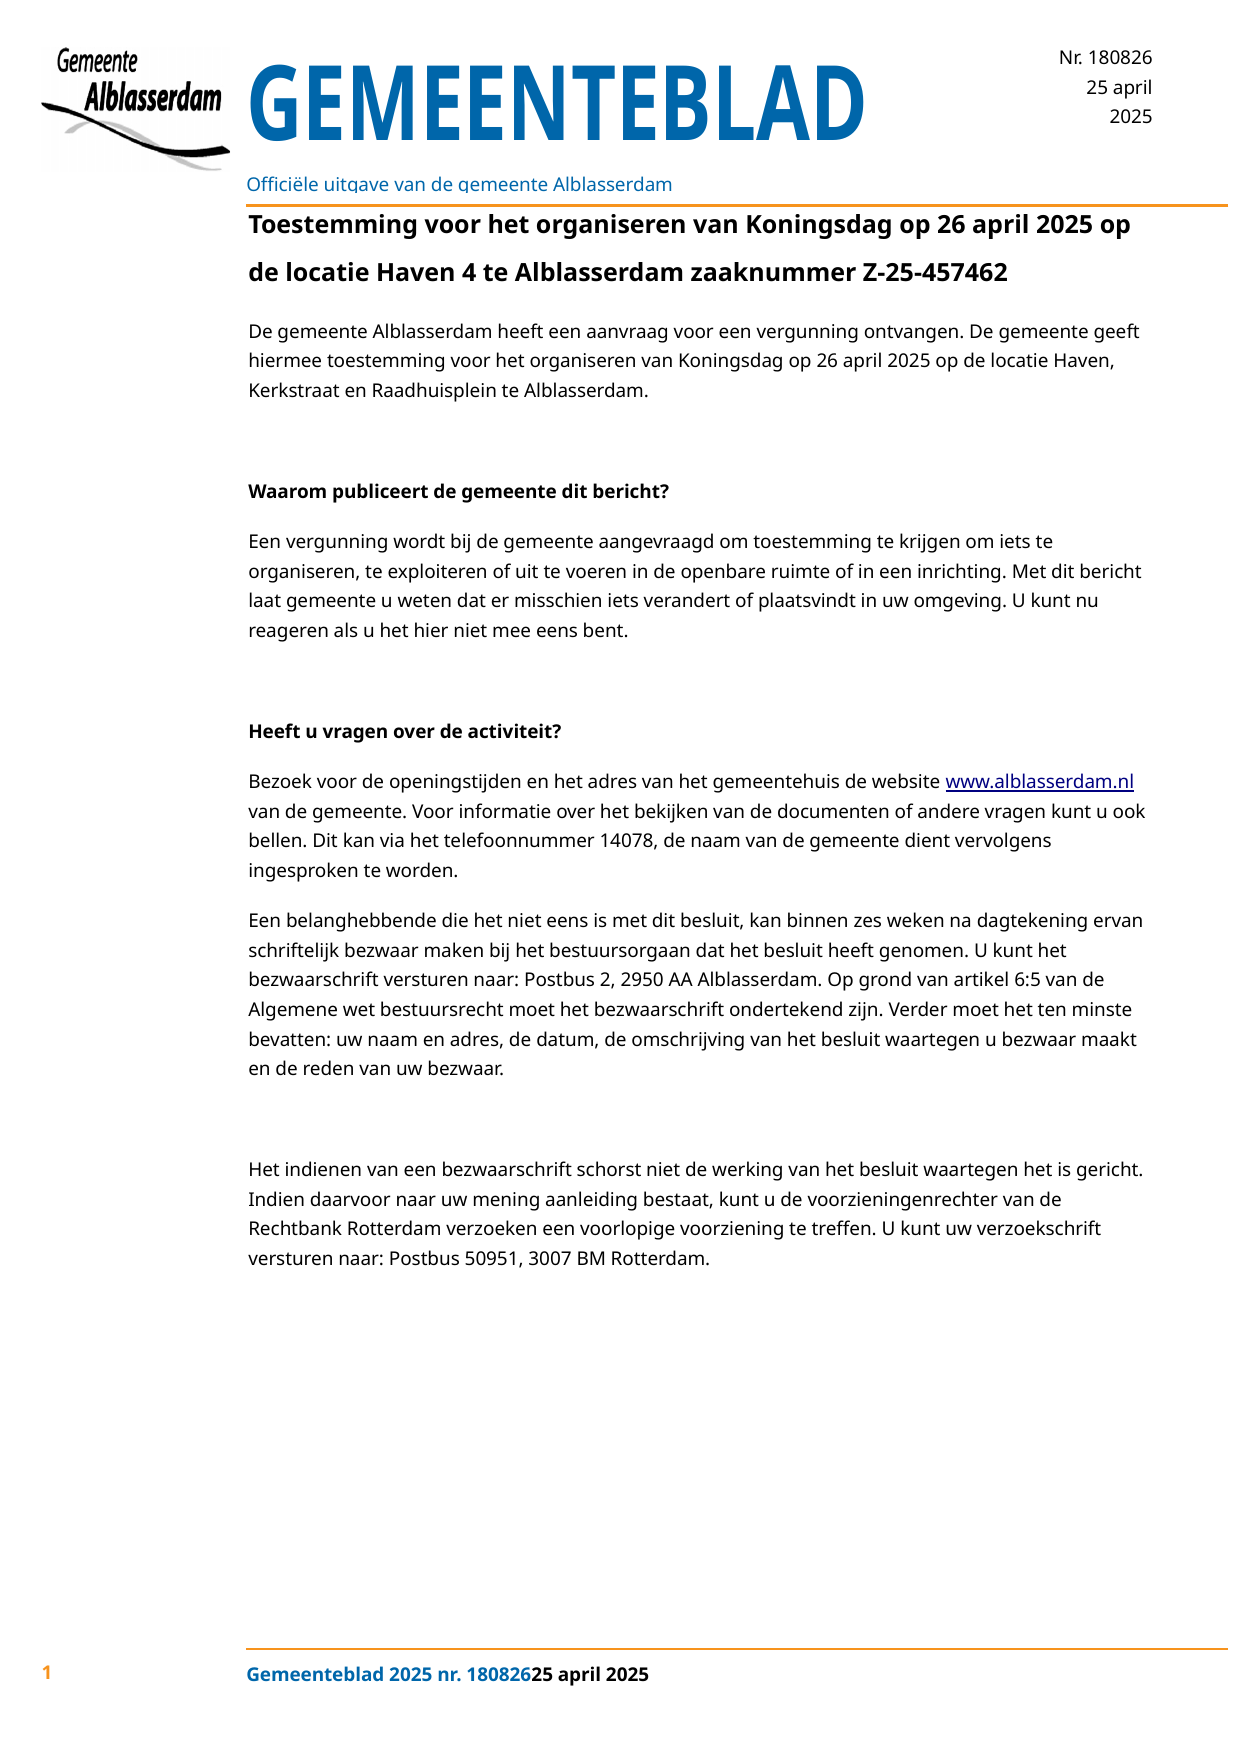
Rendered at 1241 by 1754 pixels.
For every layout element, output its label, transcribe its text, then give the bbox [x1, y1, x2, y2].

text Heeft u vragen over de activiteit? [248, 718, 1152, 744]
text Een belanghebbende die het niet eens is met dit besluit, kan binnen zes weken na dagtekening ervan schriftelijk bezwaar maken bij het bestuursorgaan dat het besluit heeft genomen. U kunt het bezwaarschrift versturen naar: Postbus 2, 2950 AA Alblasserdam. Op grond van artikel 6:5 van de Algemene wet bestuursrecht moet het bezwaarschrift ondertekend zijn. Verder moet het ten minste bevatten: uw naam en adres, de datum, de omschrijving van het besluit waartegen u bezwaar maakt en de reden van uw bezwaar. [248, 907, 1152, 1081]
text Een vergunning wordt bij de gemeente aangevraagd om toestemming te krijgen om iets te organiseren, te exploiteren of uit te voeren in de openbare ruimte of in een inrichting. Met dit bericht laat gemeente u weten dat er misschien iets verandert of plaatsvindt in uw omgeving. U kunt nu reageren als u het hier niet mee eens bent. [248, 528, 1152, 643]
text Waarom publiceert de gemeente dit bericht? [248, 478, 1152, 504]
text Het indienen van een bezwaarschrift schorst niet de werking van het besluit waartegen het is gericht. Indien daarvoor naar uw mening aanleiding bestaat, kunt u de voorzieningenrechter van de Rechtbank Rotterdam verzoeken een voorlopige voorziening te treffen. U kunt uw verzoekschrift versturen naar: Postbus 50951, 3007 BM Rotterdam. [248, 1156, 1152, 1271]
picture [41, 47, 231, 172]
text De gemeente Alblasserdam heeft een aanvraag voor een vergunning ontvangen. De gemeente geeft hiermee toestemming voor het organiseren van Koningsdag op 26 april 2025 op de locatie Haven, Kerkstraat en Raadhuisplein te Alblasserdam. [248, 318, 1152, 403]
text Toestemming voor het organiseren van Koningsdag op 26 april 2025 op de locatie Haven 4 te Alblasserdam zaaknummer Z-25-457462 [248, 207, 1152, 288]
text Bezoek voor de openingstijden en het adres van het gemeentehuis de website www.alblasserdam.nl van de gemeente. Voor informatie over het bekijken van de documenten of andere vragen kunt u ook bellen. Dit kan via het telefoonnummer 14078, de naam van de gemeente dient vervolgens ingesproken te worden. [248, 768, 1152, 883]
